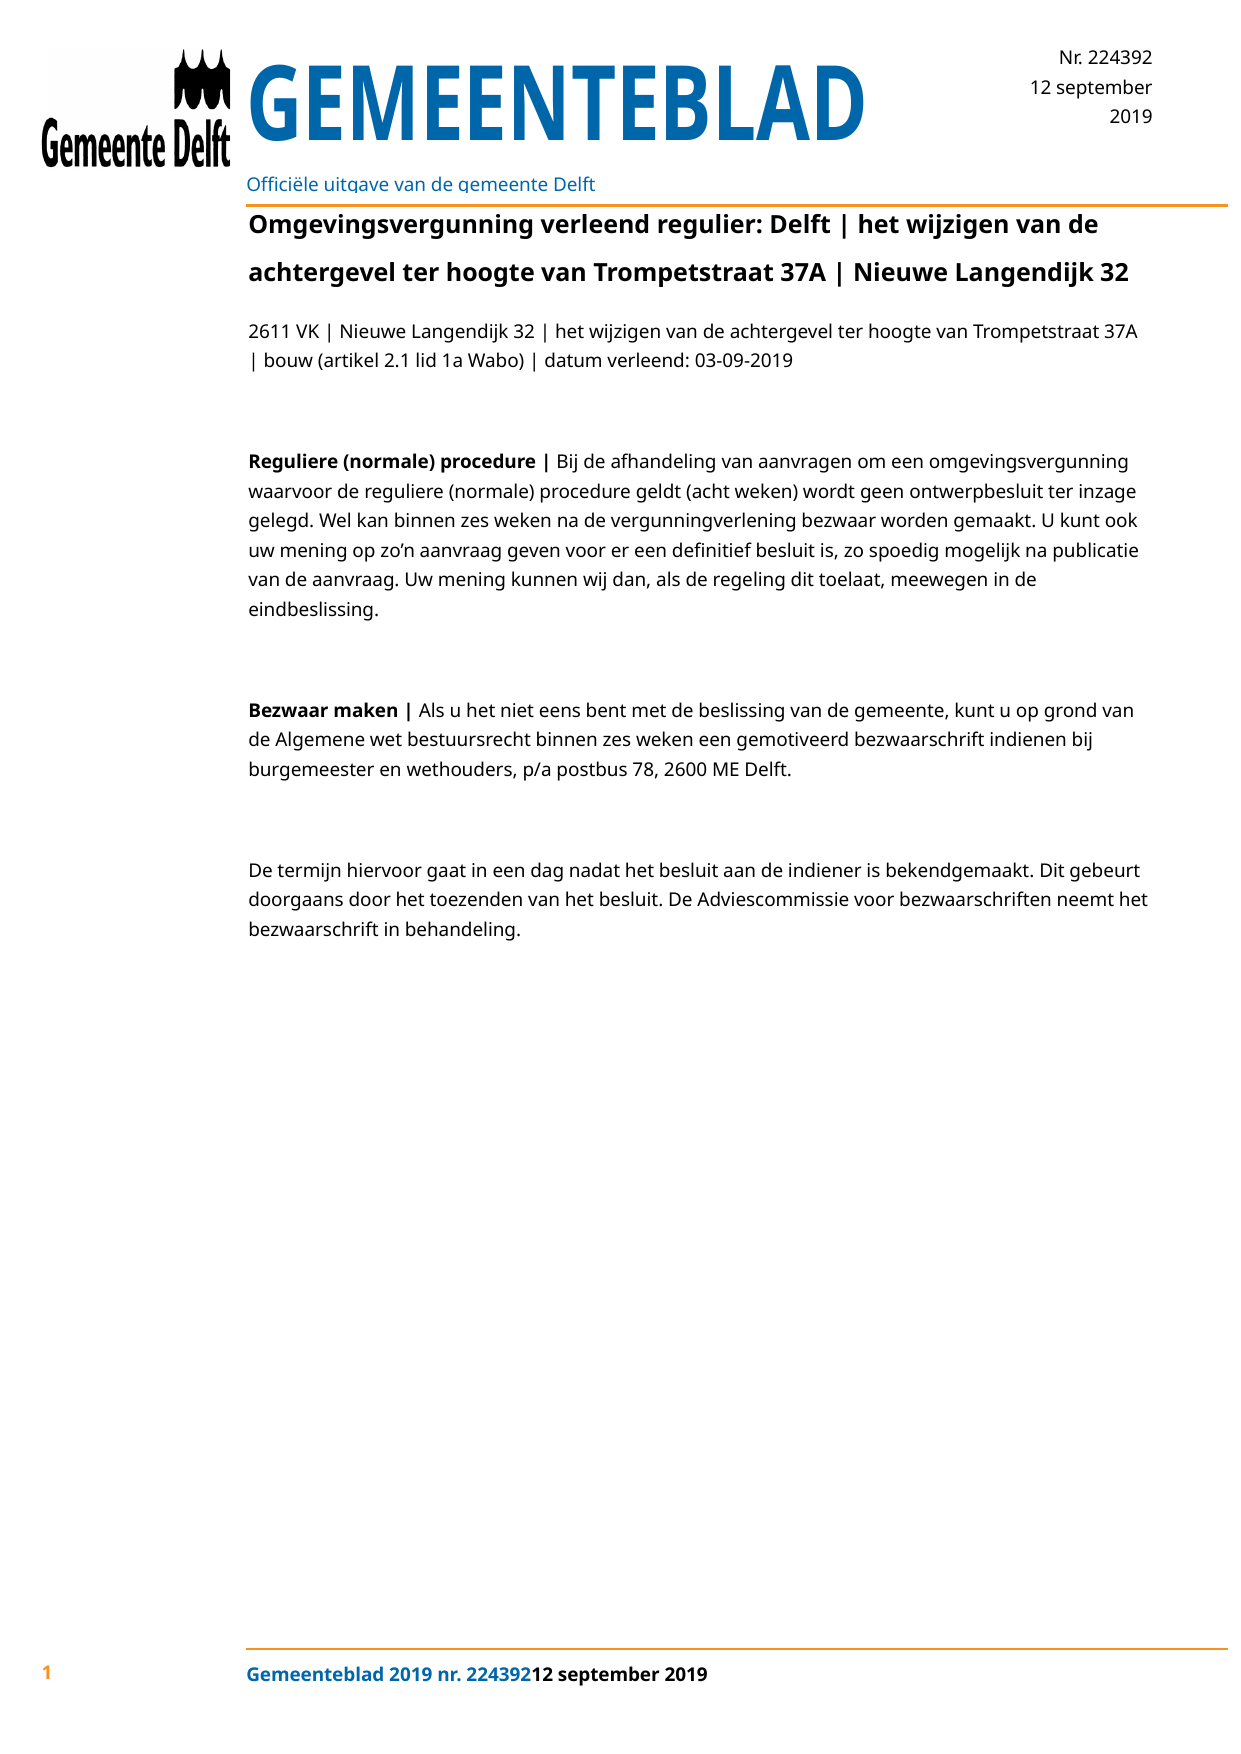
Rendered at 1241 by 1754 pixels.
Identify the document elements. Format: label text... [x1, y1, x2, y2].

text Reguliere (normale) procedure | Bij de afhandeling van aanvragen om een omgevingsvergunning waarvoor de reguliere (normale) procedure geldt (acht weken) wordt geen ontwerpbesluit ter inzage gelegd. Wel kan binnen zes weken na de vergunningverlening bezwaar worden gemaakt. U kunt ook uw mening op zo’n aanvraag geven voor er een definitief besluit is, zo spoedig mogelijk na publicatie van de aanvraag. Uw mening kunnen wij dan, als de regeling dit toelaat, meewegen in de eindbeslissing. [248, 448, 1152, 622]
text De termijn hiervoor gaat in een dag nadat het besluit aan de indiener is bekendgemaakt. Dit gebeurt doorgaans door het toezenden van het besluit. De Adviescommissie voor bezwaarschriften neemt het bezwaarschrift in behandeling. [248, 857, 1152, 942]
picture [41, 47, 231, 172]
text Omgevingsvergunning verleend regulier: Delft | het wijzigen van de achtergevel ter hoogte van Trompetstraat 37A | Nieuwe Langendijk 32 [248, 207, 1152, 288]
text Bezwaar maken | Als u het niet eens bent met de beslissing van de gemeente, kunt u op grond van de Algemene wet bestuursrecht binnen zes weken een gemotiveerd bezwaarschrift indienen bij burgemeester en wethouders, p/a postbus 78, 2600 ME Delft. [248, 697, 1152, 782]
text 2611 VK | Nieuwe Langendijk 32 | het wijzigen van de achtergevel ter hoogte van Trompetstraat 37A | bouw (artikel 2.1 lid 1a Wabo) | datum verleend: 03-09-2019 [248, 318, 1152, 373]
